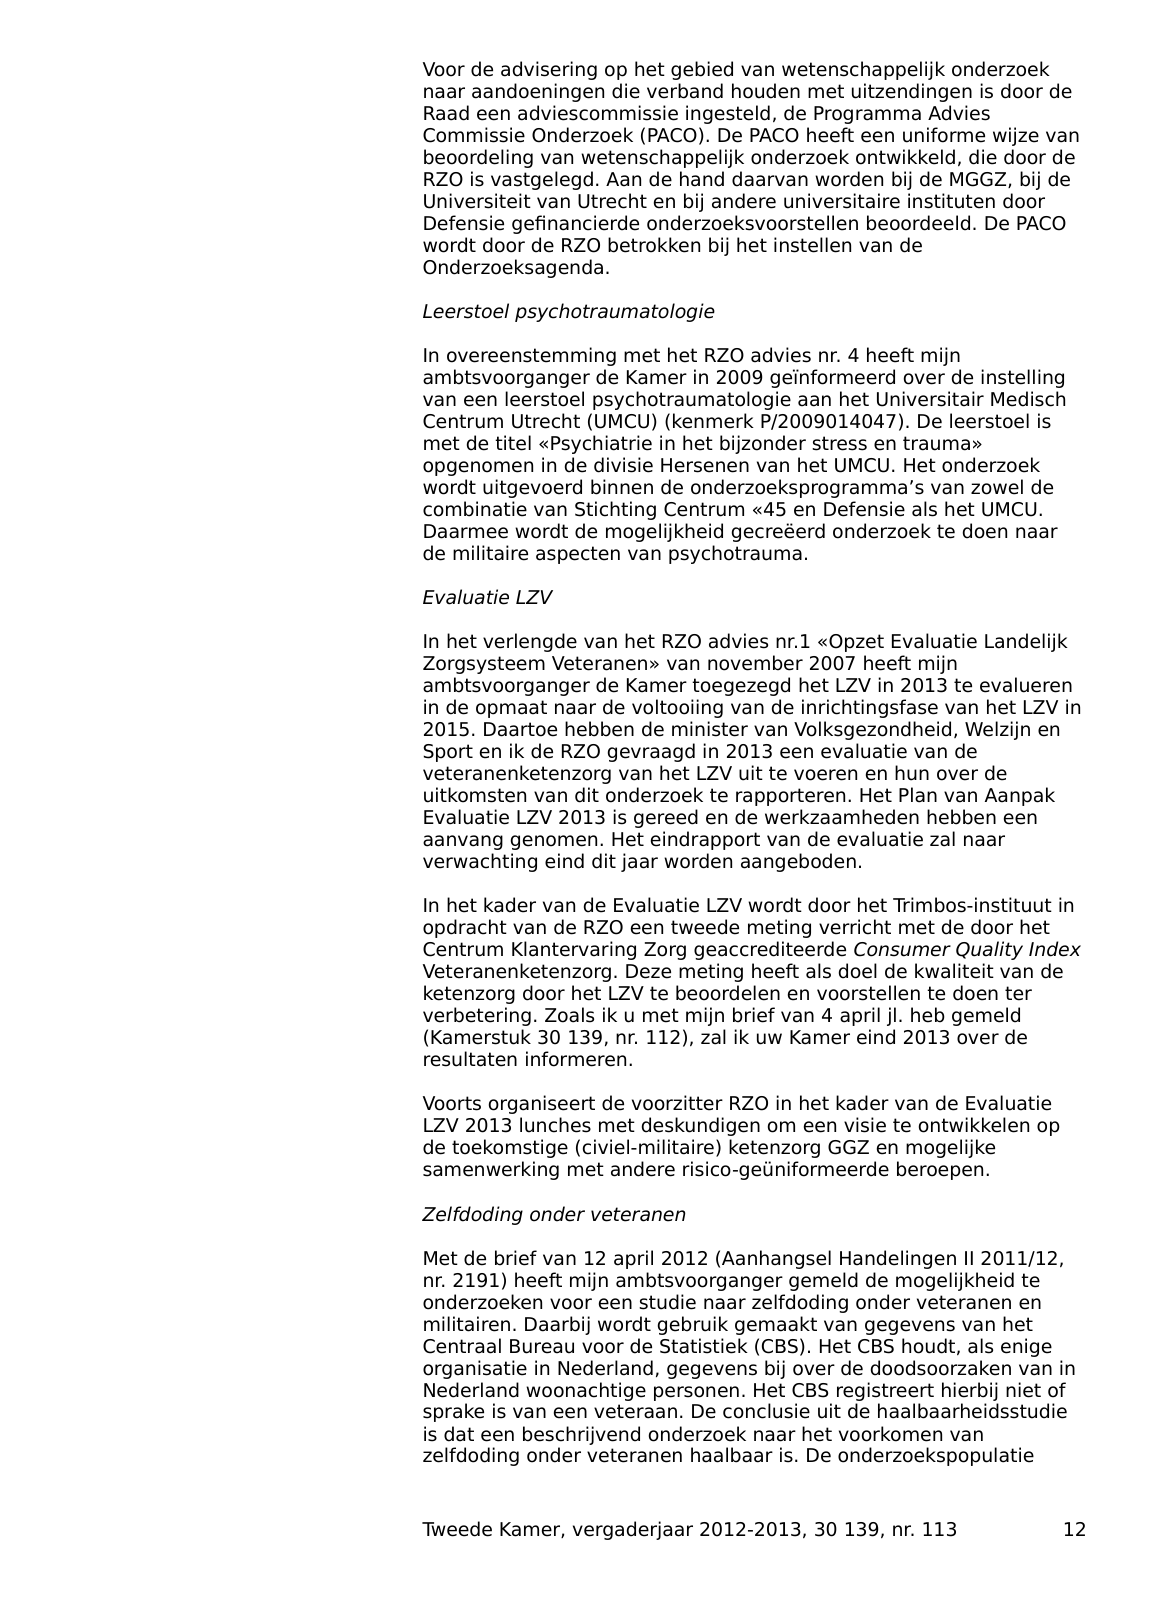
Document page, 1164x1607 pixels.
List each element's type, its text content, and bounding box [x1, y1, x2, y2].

subtitle Leerstoel psychotraumatologie [422, 301, 1087, 323]
subtitle Evaluatie LZV [422, 587, 1087, 609]
text In overeenstemming met het RZO advies nr. 4 heeft mijn ambtsvoorganger de Kamer in 2009 geïnformeerd over de instelling van een leerstoel psychotraumatologie aan het Universitair Medisch Centrum Utrecht (UMCU) (kenmerk P/2009014047). De leerstoel is met de titel «Psychiatrie in het bijzonder stress en trauma» opgenomen in de divisie Hersenen van het UMCU. Het onderzoek wordt uitgevoerd binnen de onderzoeksprogramma’s van zowel de combinatie van Stichting Centrum «45 en Defensie als het UMCU. Daarmee wordt de mogelijkheid gecreëerd onderzoek te doen naar de militaire aspecten van psychotrauma. [422, 345, 1087, 565]
subtitle Zelfdoding onder veteranen [422, 1203, 1087, 1225]
text Met de brief van 12 april 2012 (Aanhangsel Handelingen II 2011/12, nr. 2191) heeft mijn ambtsvoorganger gemeld de mogelijkheid te onderzoeken voor een studie naar zelfdoding onder veteranen en militairen. Daarbij wordt gebruik gemaakt van gegevens van het Centraal Bureau voor de Statistiek (CBS). Het CBS houdt, als enige organisatie in Nederland, gegevens bij over de doodsoorzaken van in Nederland woonachtige personen. Het CBS registreert hierbij niet of sprake is van een veteraan. De conclusie uit de haalbaarheidsstudie is dat een beschrijvend onderzoek naar het voorkomen van zelfdoding onder veteranen haalbaar is. De onderzoekspopulatie [422, 1248, 1087, 1467]
text Voor de advisering op het gebied van wetenschappelijk onderzoek naar aandoeningen die verband houden met uitzendingen is door de Raad een adviescommissie ingesteld, de Programma Advies Commissie Onderzoek (PACO). De PACO heeft een uniforme wijze van beoordeling van wetenschappelijk onderzoek ontwikkeld, die door de RZO is vastgelegd. Aan de hand daarvan worden bij de MGGZ, bij de Universiteit van Utrecht en bij andere universitaire instituten door Defensie gefinancierde onderzoeksvoorstellen beoordeeld. De PACO wordt door de RZO betrokken bij het instellen van de Onderzoeksagenda. [422, 59, 1087, 279]
text In het kader van de Evaluatie LZV wordt door het Trimbos-instituut in opdracht van de RZO een tweede meting verricht met de door het Centrum Klantervaring Zorg geaccrediteerde Consumer Quality Index Veteranenketenzorg. Deze meting heeft als doel de kwaliteit van de ketenzorg door het LZV te beoordelen en voorstellen te doen ter verbetering. Zoals ik u met mijn brief van 4 april jl. heb gemeld (Kamerstuk 30 139, nr. 112), zal ik uw Kamer eind 2013 over de resultaten informeren. [422, 895, 1087, 1071]
text In het verlengde van het RZO advies nr.1 «Opzet Evaluatie Landelijk Zorgsysteem Veteranen» van november 2007 heeft mijn ambtsvoorganger de Kamer toegezegd het LZV in 2013 te evalueren in de opmaat naar de voltooiing van de inrichtingsfase van het LZV in 2015. Daartoe hebben de minister van Volksgezondheid, Welzijn en Sport en ik de RZO gevraagd in 2013 een evaluatie van de veteranenketenzorg van het LZV uit te voeren en hun over de uitkomsten van dit onderzoek te rapporteren. Het Plan van Aanpak Evaluatie LZV 2013 is gereed en de werkzaamheden hebben een aanvang genomen. Het eindrapport van de evaluatie zal naar verwachting eind dit jaar worden aangeboden. [422, 631, 1087, 873]
text Voorts organiseert de voorzitter RZO in het kader van de Evaluatie LZV 2013 lunches met deskundigen om een visie te ontwikkelen op de toekomstige (civiel-militaire) ketenzorg GGZ en mogelijke samenwerking met andere risico-geüniformeerde beroepen. [422, 1093, 1087, 1181]
